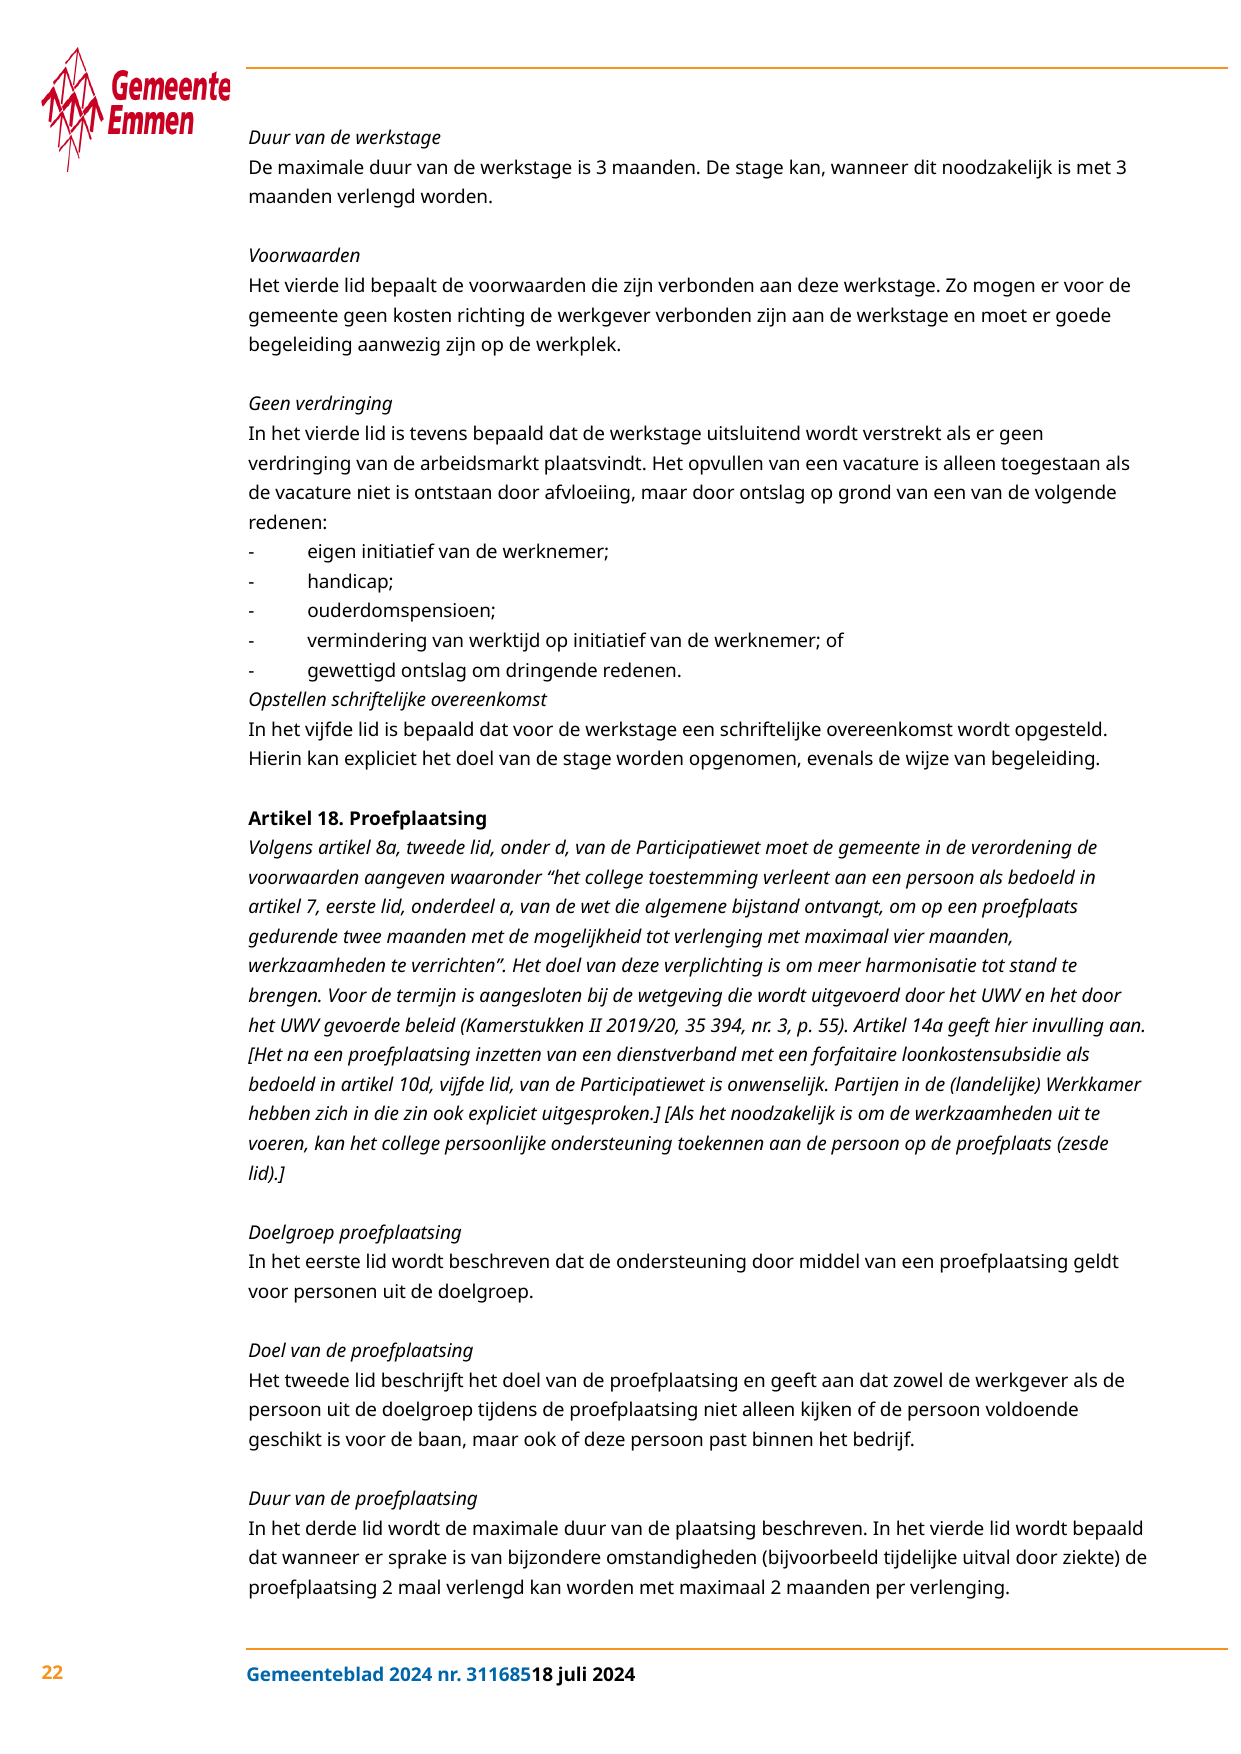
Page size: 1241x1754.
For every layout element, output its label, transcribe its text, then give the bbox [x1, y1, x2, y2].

text In het eerste lid wordt beschreven dat de ondersteuning door middel van een proefplaatsing geldt voor personen uit de doelgroep. [248, 1248, 1152, 1304]
text Doelgroep proefplaatsing [248, 1219, 1152, 1245]
text Voorwaarden [248, 243, 1152, 268]
text Duur van de proefplaatsing [248, 1485, 1152, 1511]
text Het tweede lid beschrijft het doel van de proefplaatsing en geeft aan dat zowel de werkgever als de persoon uit de doelgroep tijdens de proefplaatsing niet alleen kijken of de persoon voldoende geschikt is voor de baan, maar ook of deze persoon past binnen het bedrijf. [248, 1367, 1152, 1452]
text In het derde lid wordt de maximale duur van de plaatsing beschreven. In het vierde lid wordt bepaald dat wanneer er sprake is van bijzondere omstandigheden (bijvoorbeeld tijdelijke uitval door ziekte) de proefplaatsing 2 maal verlengd kan worden met maximaal 2 maanden per verlenging. [248, 1515, 1152, 1600]
text Geen verdringing [248, 391, 1152, 416]
text Doel van de proefplaatsing [248, 1337, 1152, 1363]
picture [41, 47, 231, 172]
text In het vijfde lid is bepaald dat voor de werkstage een schriftelijke overeenkomst wordt opgesteld. Hierin kan expliciet het doel van de stage worden opgenomen, evenals de wijze van begeleiding. [248, 716, 1152, 771]
list gewettigd ontslag om dringende redenen. [248, 657, 1152, 683]
text Volgens artikel 8a, tweede lid, onder d, van de Participatiewet moet de gemeente in de verordening de voorwaarden aangeven waaronder “het college toestemming verleent aan een persoon als bedoeld in artikel 7, eerste lid, onderdeel a, van de wet die algemene bijstand ontvangt, om op een proefplaats gedurende twee maanden met de mogelijkheid tot verlenging met maximaal vier maanden, werkzaamheden te verrichten”. Het doel van deze verplichting is om meer harmonisatie tot stand te brengen. Voor de termijn is aangesloten bij de wetgeving die wordt uitgevoerd door het UWV en het door het UWV gevoerde beleid (Kamerstukken II 2019/20, 35 394, nr. 3, p. 55). Artikel 14a geeft hier invulling aan. [Het na een proefplaatsing inzetten van een dienstverband met een forfaitaire loonkostensubsidie als bedoeld in artikel 10d, vijfde lid, van de Participatiewet is onwenselijk. Partijen in de (landelijke) Werkkamer hebben zich in die zin ook expliciet uitgesproken.] [Als het noodzakelijk is om de werkzaamheden uit te voeren, kan het college persoonlijke ondersteuning toekennen aan de persoon op de proefplaats (zesde lid).] [248, 834, 1152, 1186]
text Duur van de werkstage [248, 124, 1152, 150]
list vermindering van werktijd op initiatief van de werknemer; of [248, 627, 1152, 653]
list ouderdomspensioen; [248, 598, 1152, 623]
text Artikel 18. Proefplaatsing [248, 805, 1152, 831]
text De maximale duur van de werkstage is 3 maanden. De stage kan, wanneer dit noodzakelijk is met 3 maanden verlengd worden. [248, 154, 1152, 209]
list handicap; [248, 568, 1152, 594]
text Het vierde lid bepaalt de voorwaarden die zijn verbonden aan deze werkstage. Zo mogen er voor de gemeente geen kosten richting de werkgever verbonden zijn aan de werkstage en moet er goede begeleiding aanwezig zijn op de werkplek. [248, 272, 1152, 357]
list eigen initiatief van de werknemer; [248, 538, 1152, 564]
text Opstellen schriftelijke overeenkomst [248, 686, 1152, 712]
text In het vierde lid is tevens bepaald dat de werkstage uitsluitend wordt verstrekt als er geen verdringing van de arbeidsmarkt plaatsvindt. Het opvullen van een vacature is alleen toegestaan als de vacature niet is ontstaan door afvloeiing, maar door ontslag op grond van een van de volgende redenen: [248, 420, 1152, 535]
